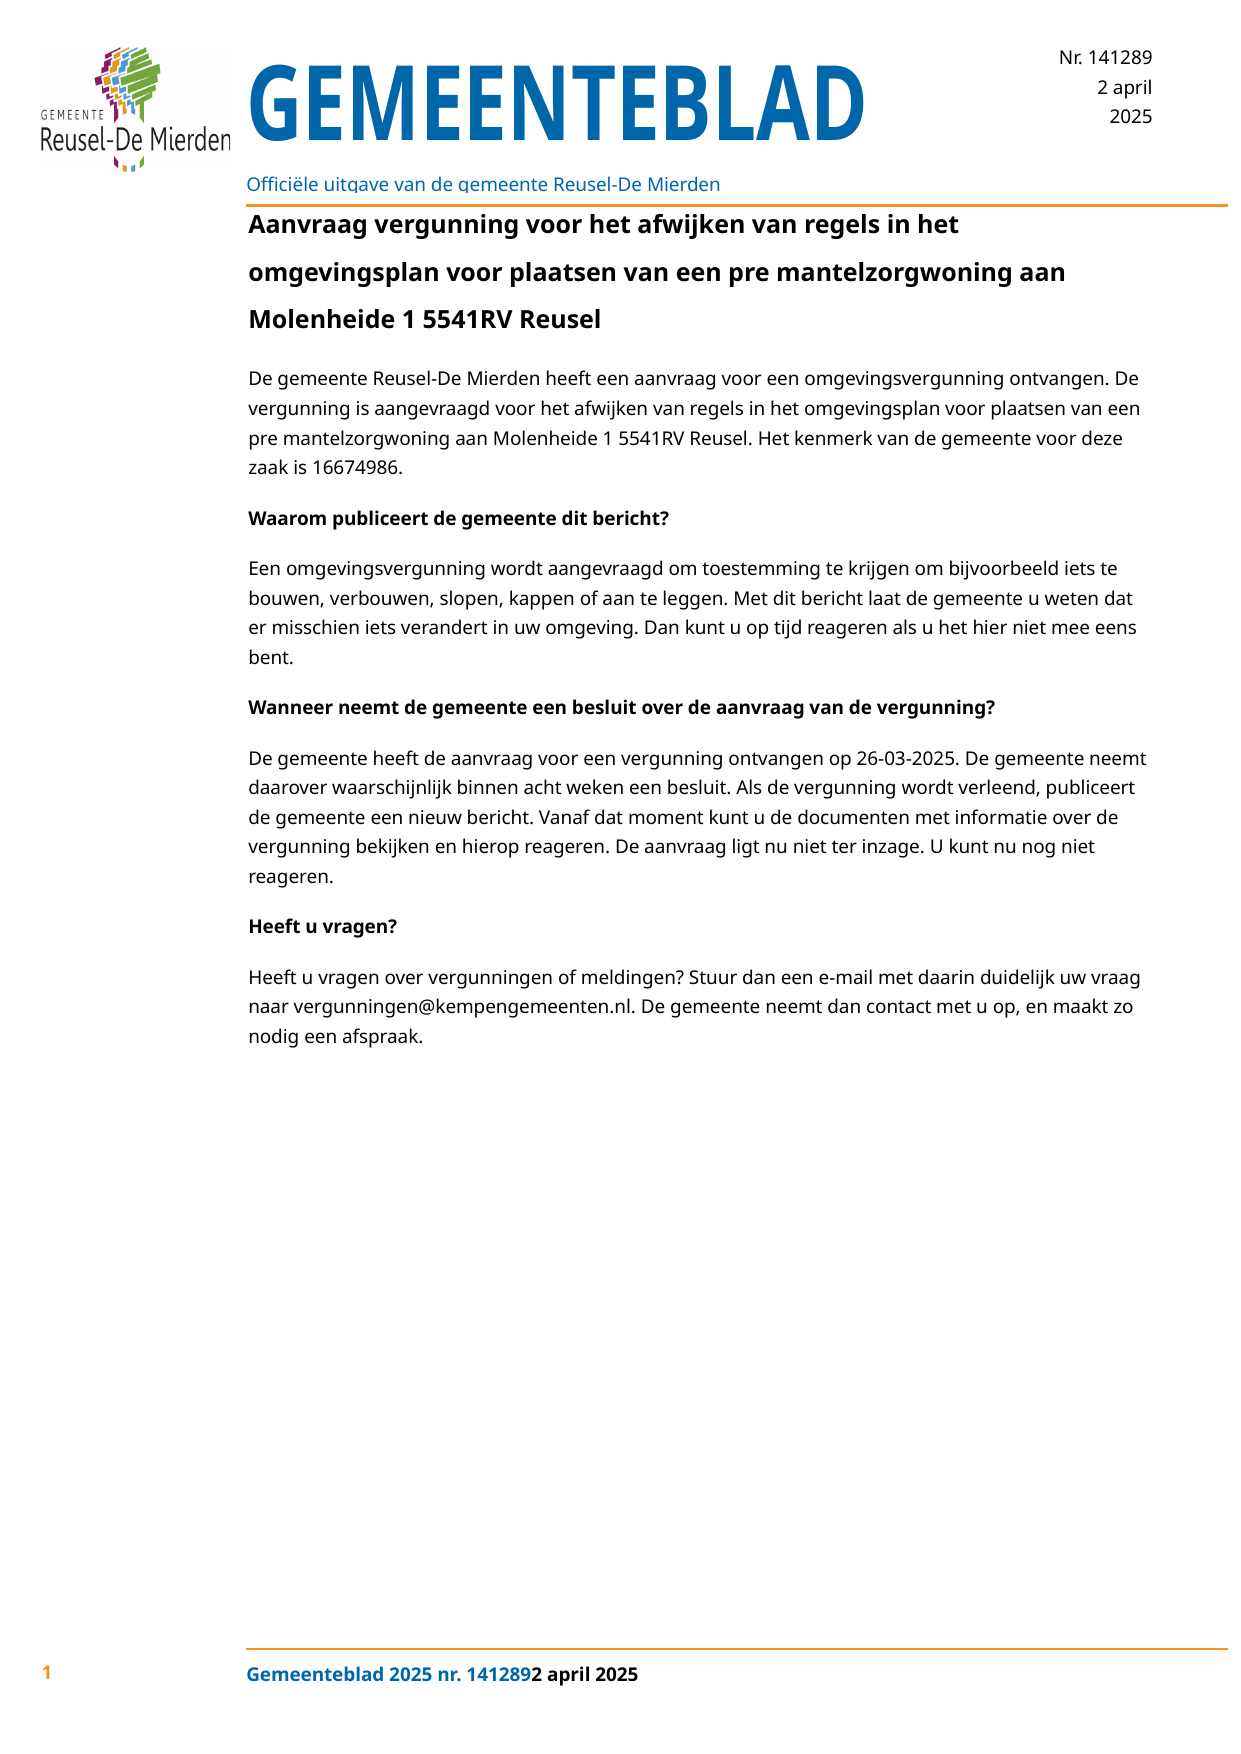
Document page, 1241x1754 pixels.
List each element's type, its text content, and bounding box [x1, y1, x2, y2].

text Een omgevingsvergunning wordt aangevraagd om toestemming te krijgen om bijvoorbeeld iets te bouwen, verbouwen, slopen, kappen of aan te leggen. Met dit bericht laat de gemeente u weten dat er misschien iets verandert in uw omgeving. Dan kunt u op tijd reageren als u het hier niet mee eens bent. [248, 555, 1152, 669]
text Aanvraag vergunning voor het afwijken van regels in het omgevingsplan voor plaatsen van een pre mantelzorgwoning aan Molenheide 1 5541RV Reusel [248, 207, 1152, 336]
text Heeft u vragen over vergunningen of meldingen? Stuur dan een e-mail met daarin duidelijk uw vraag naar vergunningen@kempengemeenten.nl. De gemeente neemt dan contact met u op, en maakt zo nodig een afspraak. [248, 964, 1152, 1049]
text Waarom publiceert de gemeente dit bericht? [248, 505, 1152, 530]
text Heeft u vragen? [248, 913, 1152, 939]
text De gemeente Reusel-De Mierden heeft een aanvraag voor een omgevingsvergunning ontvangen. De vergunning is aangevraagd voor het afwijken van regels in het omgevingsplan voor plaatsen van een pre mantelzorgwoning aan Molenheide 1 5541RV Reusel. Het kenmerk van de gemeente voor deze zaak is 16674986. [248, 366, 1152, 480]
text Wanneer neemt de gemeente een besluit over de aanvraag van de vergunning? [248, 694, 1152, 720]
text De gemeente heeft de aanvraag voor een vergunning ontvangen op 26-03-2025. De gemeente neemt daarover waarschijnlijk binnen acht weken een besluit. Als de vergunning wordt verleend, publiceert de gemeente een nieuw bericht. Vanaf dat moment kunt u de documenten met informatie over de vergunning bekijken en hierop reageren. De aanvraag ligt nu niet ter inzage. U kunt nu nog niet reageren. [248, 745, 1152, 889]
picture [41, 47, 231, 172]
